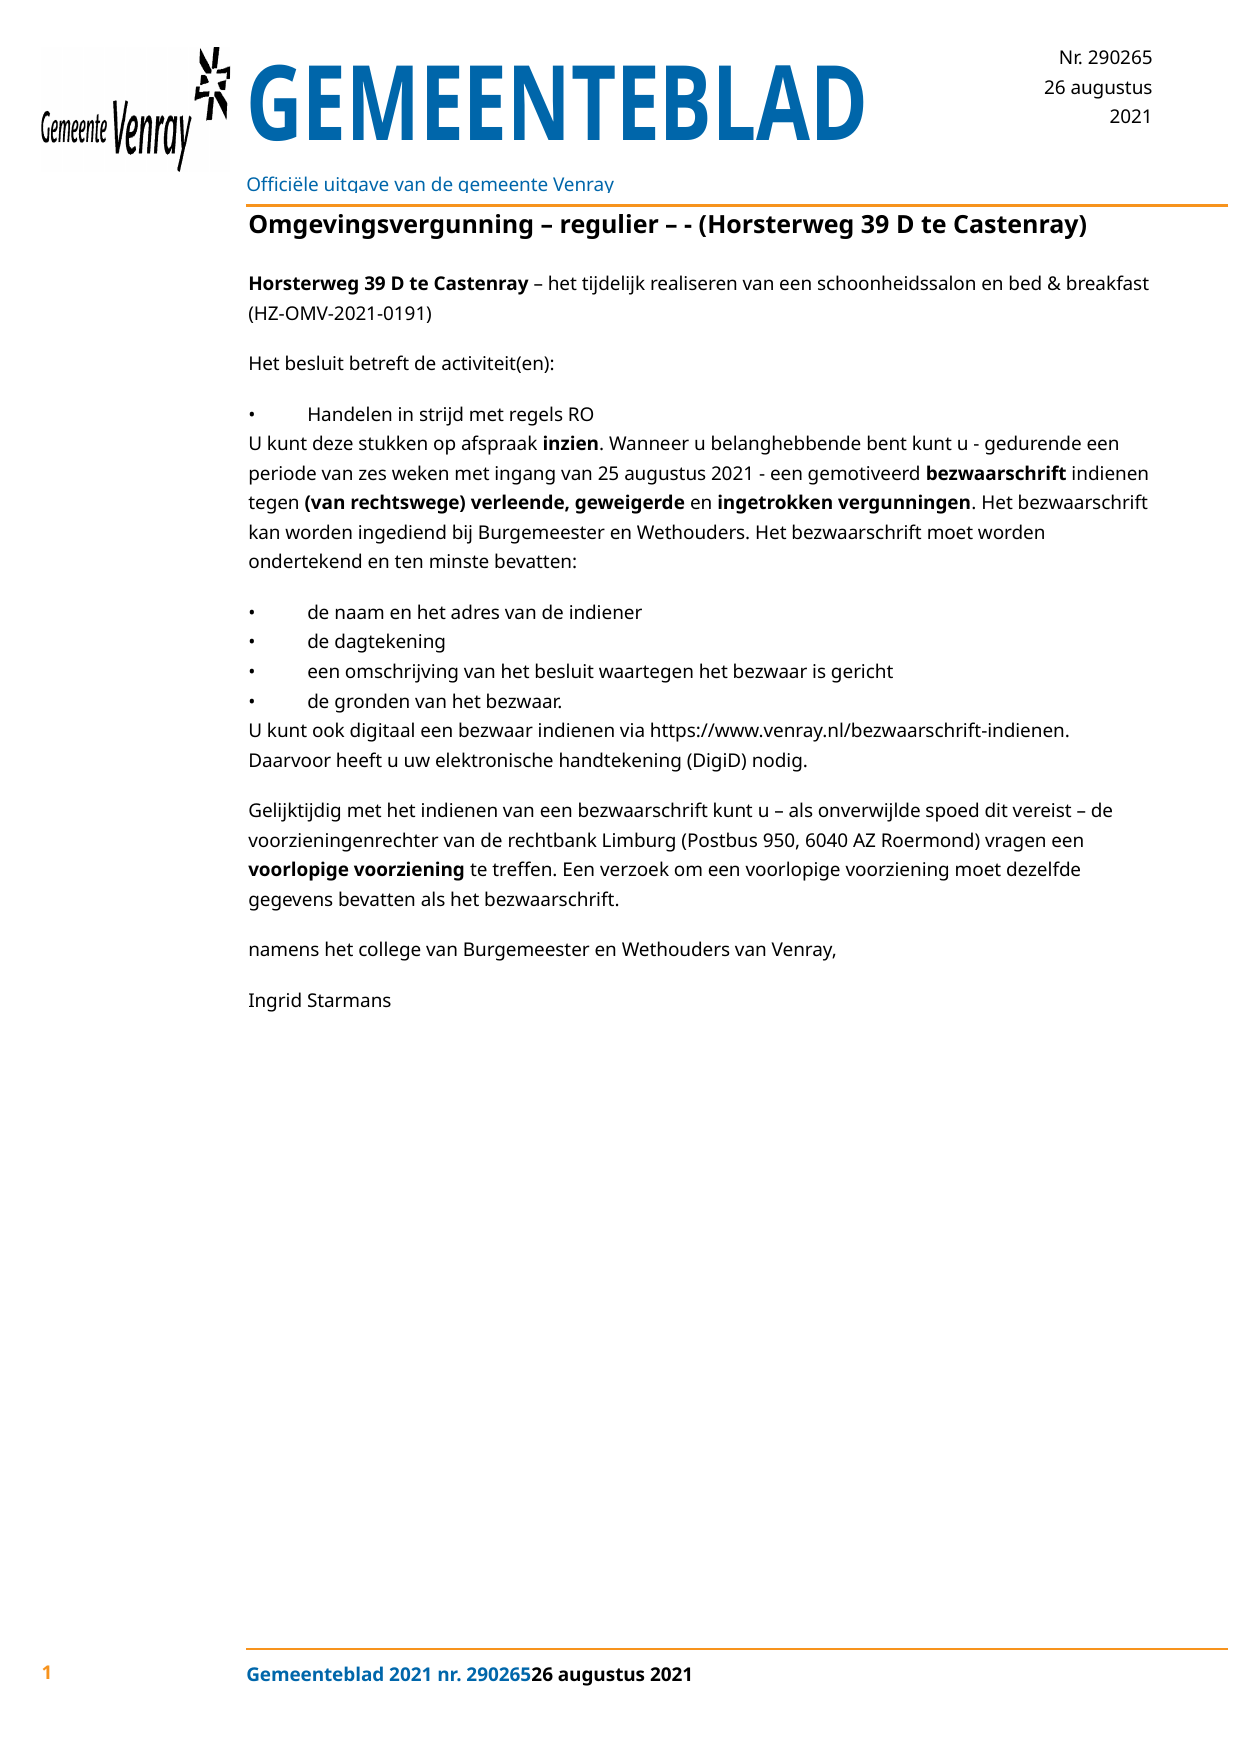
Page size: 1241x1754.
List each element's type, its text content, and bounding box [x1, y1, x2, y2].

list de dagtekening [248, 629, 1152, 654]
text Horsterweg 39 D te Castenray – het tijdelijk realiseren van een schoonheidssalon en bed & breakfast (HZ-OMV-2021-0191) [248, 270, 1152, 326]
list de gronden van het bezwaar. [248, 688, 1152, 713]
list de naam en het adres van de indiener [248, 599, 1152, 625]
list een omschrijving van het besluit waartegen het bezwaar is gericht [248, 658, 1152, 684]
text Ingrid Starmans [248, 987, 1152, 1013]
list Handelen in strijd met regels RO [248, 401, 1152, 426]
text U kunt ook digitaal een bezwaar indienen via https://www.venray.nl/bezwaarschrift-indienen. Daarvoor heeft u uw elektronische handtekening (DigiD) nodig. [248, 717, 1152, 773]
picture [41, 47, 231, 172]
text U kunt deze stukken op afspraak inzien. Wanneer u belanghebbende bent kunt u - gedurende een periode van zes weken met ingang van 25 augustus 2021 - een gemotiveerd bezwaarschrift indienen tegen (van rechtswege) verleende, geweigerde en ingetrokken vergunningen. Het bezwaarschrift kan worden ingediend bij Burgemeester en Wethouders. Het bezwaarschrift moet worden ondertekend en ten minste bevatten: [248, 430, 1152, 574]
text Het besluit betreft de activiteit(en): [248, 350, 1152, 376]
text namens het college van Burgemeester en Wethouders van Venray, [248, 937, 1152, 962]
text Gelijktijdig met het indienen van een bezwaarschrift kunt u – als onverwijlde spoed dit vereist – de voorzieningenrechter van de rechtbank Limburg (Postbus 950, 6040 AZ Roermond) vragen een voorlopige voorziening te treffen. Een verzoek om een voorlopige voorziening moet dezelfde gegevens bevatten als het bezwaarschrift. [248, 797, 1152, 912]
text Omgevingsvergunning – regulier – - (Horsterweg 39 D te Castenray) [248, 207, 1152, 241]
